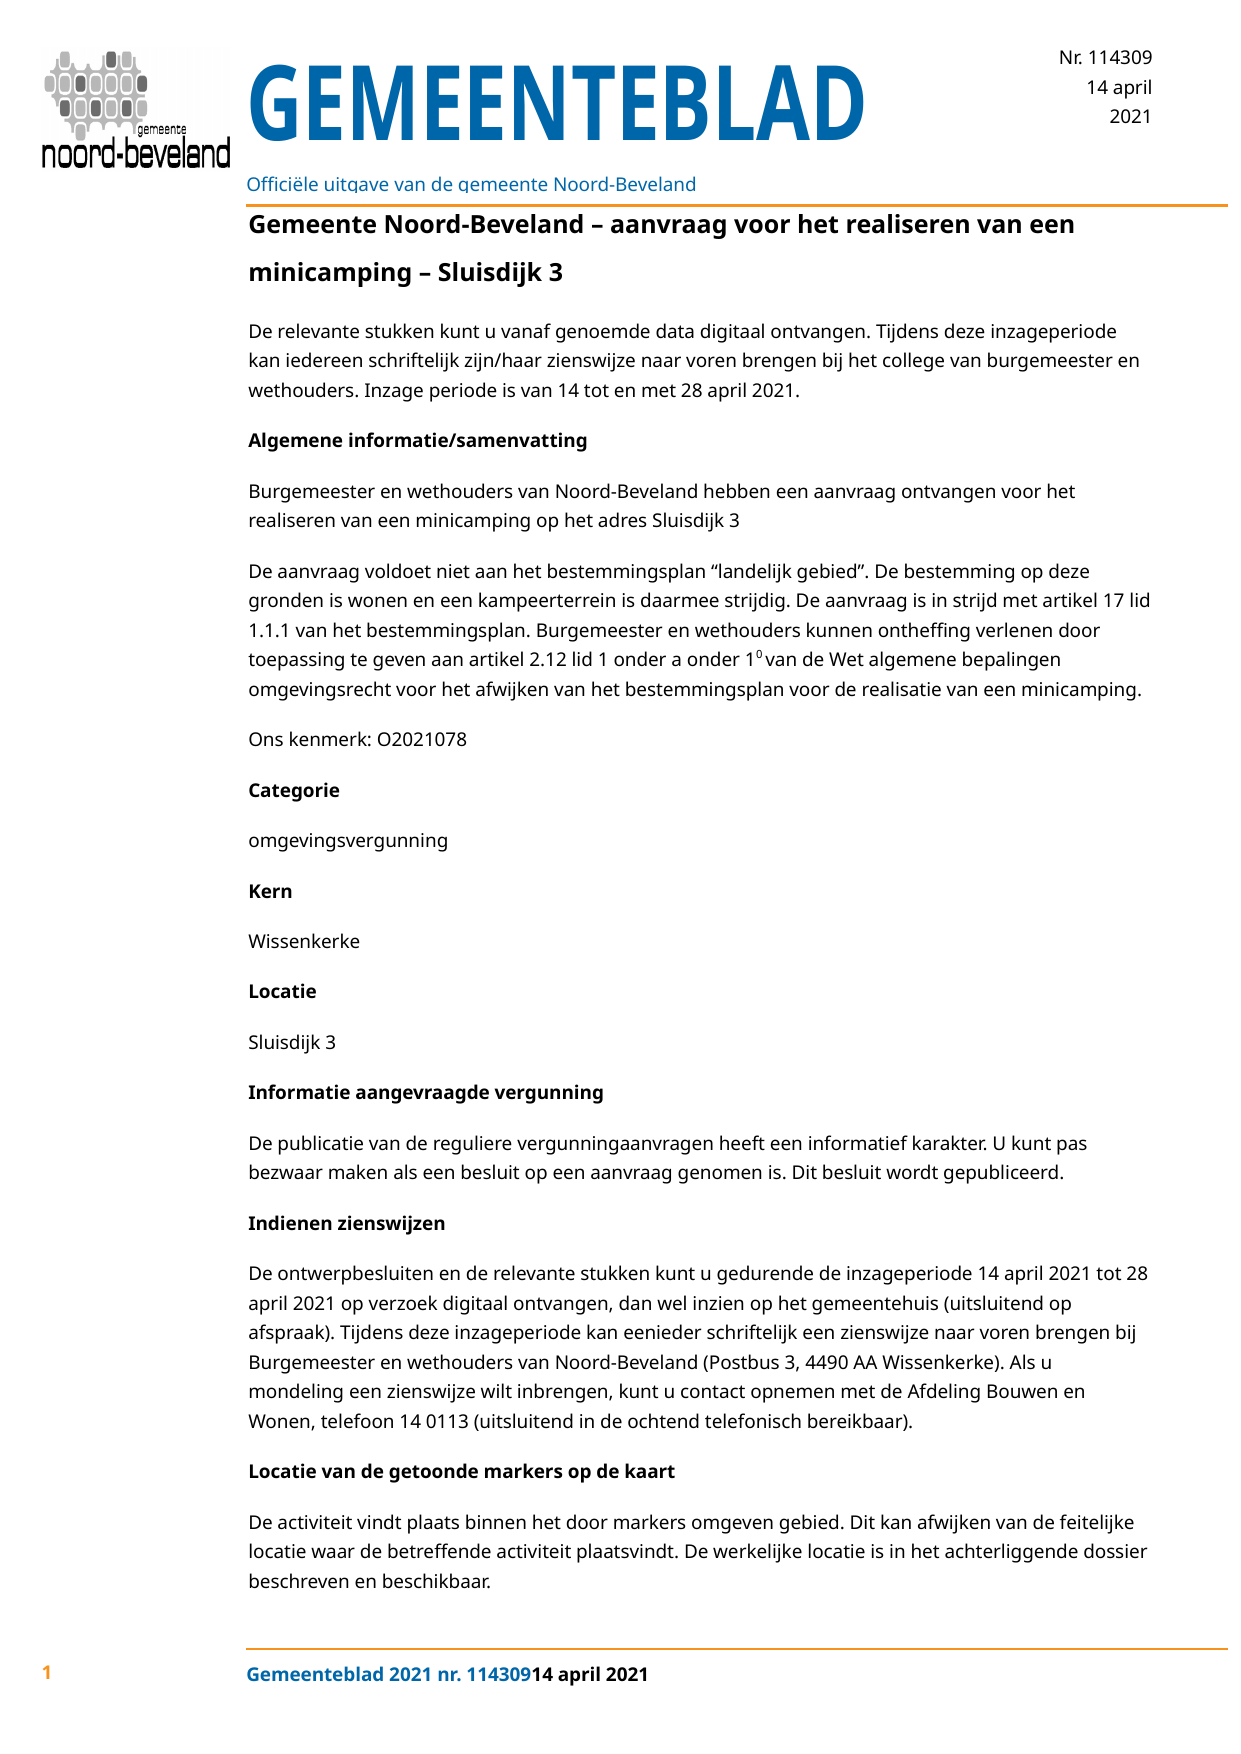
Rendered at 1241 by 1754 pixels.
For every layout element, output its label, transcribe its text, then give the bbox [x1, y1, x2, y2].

text De aanvraag voldoet niet aan het bestemmingsplan “landelijk gebied”. De bestemming op deze gronden is wonen en een kampeerterrein is daarmee strijdig. De aanvraag is in strijd met artikel 17 lid 1.1.1 van het bestemmingsplan. Burgemeester en wethouders kunnen ontheffing verlenen door toepassing te geven aan artikel 2.12 lid 1 onder a onder 10 van de Wet algemene bepalingen omgevingsrecht voor het afwijken van het bestemmingsplan voor de realisatie van een minicamping. [248, 558, 1152, 702]
text Sluisdijk 3 [248, 1029, 1152, 1055]
text Locatie [248, 979, 1152, 1004]
text Categorie [248, 777, 1152, 803]
text Burgemeester en wethouders van Noord-Beveland hebben een aanvraag ontvangen voor het realiseren van een minicamping op het adres Sluisdijk 3 [248, 478, 1152, 533]
text De ontwerpbesluiten en de relevante stukken kunt u gedurende de inzageperiode 14 april 2021 tot 28 april 2021 op verzoek digitaal ontvangen, dan wel inzien op het gemeentehuis (uitsluitend op afspraak). Tijdens deze inzageperiode kan eenieder schriftelijk een zienswijze naar voren brengen bij Burgemeester en wethouders van Noord-Beveland (Postbus 3, 4490 AA Wissenkerke). Als u mondeling een zienswijze wilt inbrengen, kunt u contact opnemen met de Afdeling Bouwen en Wonen, telefoon 14 0113 (uitsluitend in de ochtend telefonisch bereikbaar). [248, 1260, 1152, 1434]
text Kern [248, 878, 1152, 904]
text Algemene informatie/samenvatting [248, 427, 1152, 453]
text Informatie aangevraagde vergunning [248, 1079, 1152, 1105]
text omgevingsvergunning [248, 827, 1152, 853]
text De activiteit vindt plaats binnen het door markers omgeven gebied. Dit kan afwijken van de feitelijke locatie waar de betreffende activiteit plaatsvindt. De werkelijke locatie is in het achterliggende dossier beschreven en beschikbaar. [248, 1509, 1152, 1594]
text Gemeente Noord-Beveland – aanvraag voor het realiseren van een minicamping – Sluisdijk 3 [248, 207, 1152, 288]
text Ons kenmerk: O2021078 [248, 727, 1152, 752]
text Wissenkerke [248, 928, 1152, 954]
picture [41, 47, 231, 172]
text Locatie van de getoonde markers op de kaart [248, 1459, 1152, 1484]
text Indienen zienswijzen [248, 1210, 1152, 1236]
text De publicatie van de reguliere vergunningaanvragen heeft een informatief karakter. U kunt pas bezwaar maken als een besluit op een aanvraag genomen is. Dit besluit wordt gepubliceerd. [248, 1130, 1152, 1185]
text De relevante stukken kunt u vanaf genoemde data digitaal ontvangen. Tijdens deze inzageperiode kan iedereen schriftelijk zijn/haar zienswijze naar voren brengen bij het college van burgemeester en wethouders. Inzage periode is van 14 tot en met 28 april 2021. [248, 318, 1152, 403]
